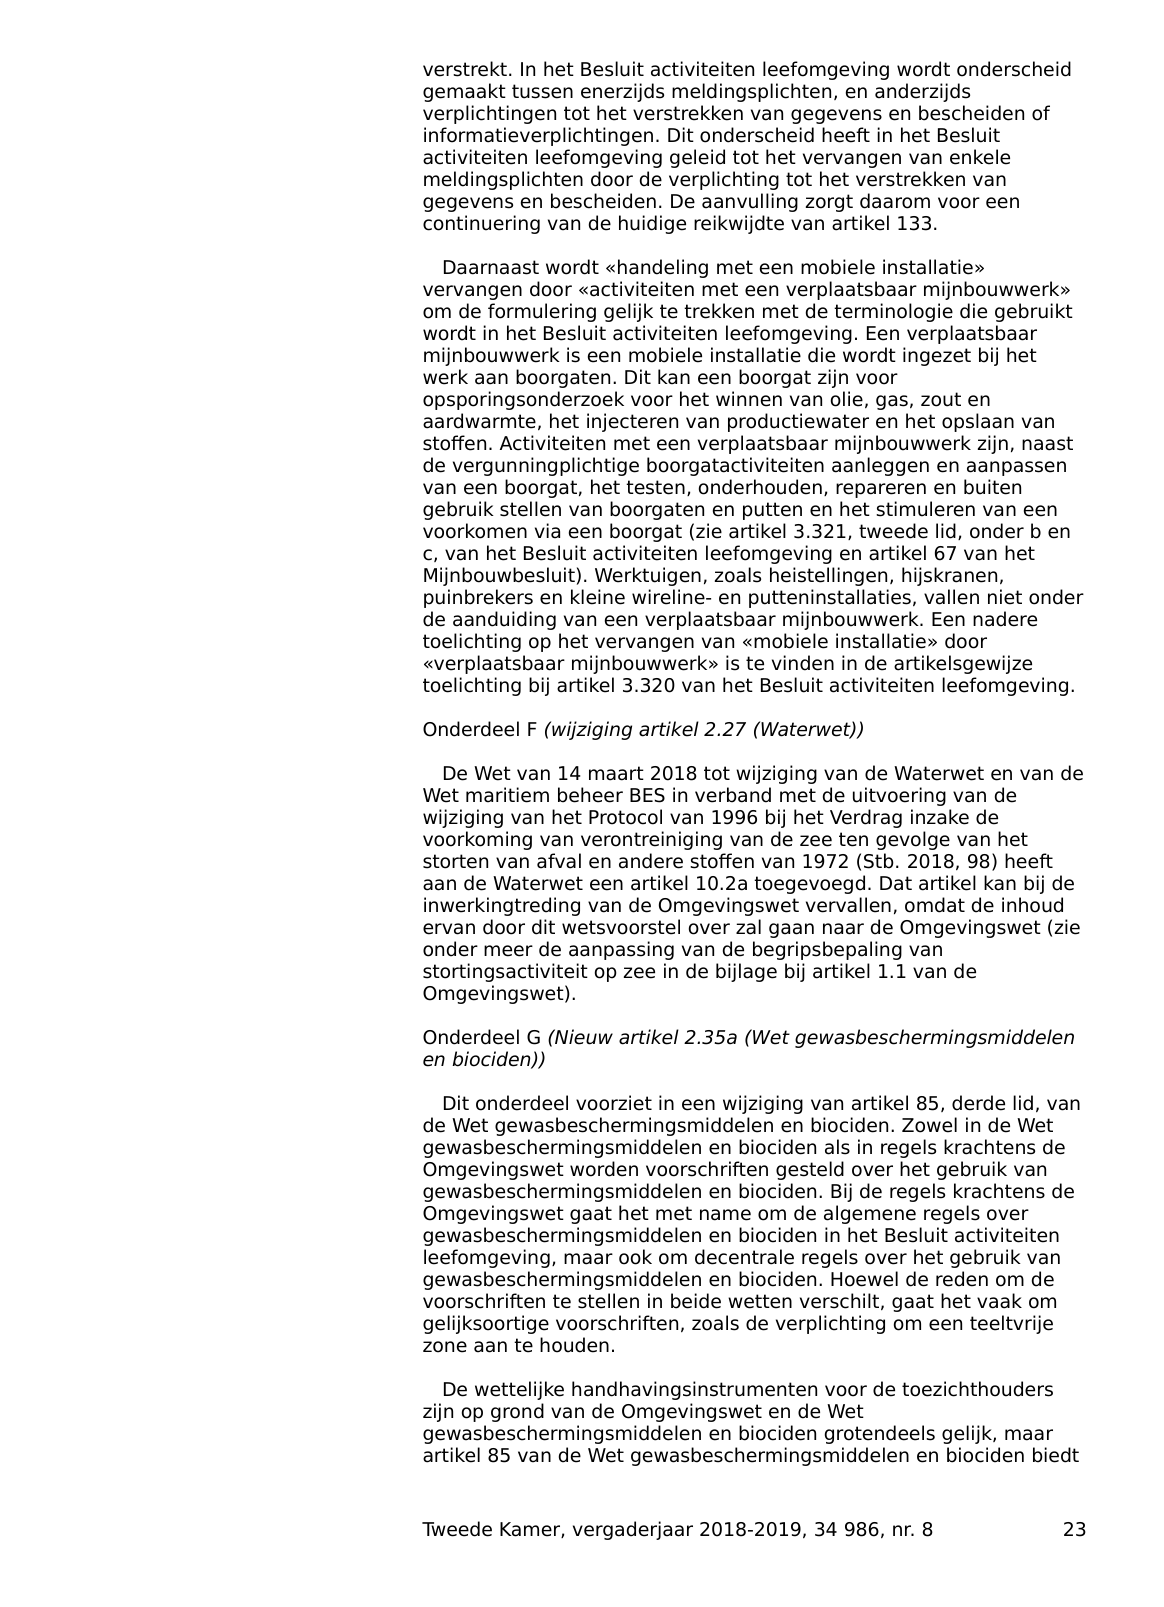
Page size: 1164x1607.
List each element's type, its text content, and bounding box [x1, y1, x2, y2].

subtitle Onderdeel G (Nieuw artikel 2.35a (Wet gewasbeschermingsmiddelen en biociden)) [422, 1027, 1087, 1071]
text De wettelijke handhavingsinstrumenten voor de toezichthouders zijn op grond van de Omgevingswet en de Wet gewasbeschermingsmiddelen en biociden grotendeels gelijk, maar artikel 85 van de Wet gewasbeschermingsmiddelen en biociden biedt [422, 1379, 1087, 1467]
text Dit onderdeel voorziet in een wijziging van artikel 85, derde lid, van de Wet gewasbeschermingsmiddelen en biociden. Zowel in de Wet gewasbeschermingsmiddelen en biociden als in regels krachtens de Omgevingswet worden voorschriften gesteld over het gebruik van gewasbeschermingsmiddelen en biociden. Bij de regels krachtens de Omgevingswet gaat het met name om de algemene regels over gewasbeschermingsmiddelen en biociden in het Besluit activiteiten leefomgeving, maar ook om decentrale regels over het gebruik van gewasbeschermingsmiddelen en biociden. Hoewel de reden om de voorschriften te stellen in beide wetten verschilt, gaat het vaak om gelijksoortige voorschriften, zoals de verplichting om een teeltvrije zone aan te houden. [422, 1093, 1087, 1357]
text De Wet van 14 maart 2018 tot wijziging van de Waterwet en van de Wet maritiem beheer BES in verband met de uitvoering van de wijziging van het Protocol van 1996 bij het Verdrag inzake de voorkoming van verontreiniging van de zee ten gevolge van het storten van afval en andere stoffen van 1972 (Stb. 2018, 98) heeft aan de Waterwet een artikel 10.2a toegevoegd. Dat artikel kan bij de inwerkingtreding van de Omgevingswet vervallen, omdat de inhoud ervan door dit wetsvoorstel over zal gaan naar de Omgevingswet (zie onder meer de aanpassing van de begripsbepaling van stortingsactiviteit op zee in de bijlage bij artikel 1.1 van de Omgevingswet). [422, 763, 1087, 1005]
text Daarnaast wordt «handeling met een mobiele installatie» vervangen door «activiteiten met een verplaatsbaar mijnbouwwerk» om de formulering gelijk te trekken met de terminologie die gebruikt wordt in het Besluit activiteiten leefomgeving. Een verplaatsbaar mijnbouwwerk is een mobiele installatie die wordt ingezet bij het werk aan boorgaten. Dit kan een boorgat zijn voor opsporingsonderzoek voor het winnen van olie, gas, zout en aardwarmte, het injecteren van productiewater en het opslaan van stoffen. Activiteiten met een verplaatsbaar mijnbouwwerk zijn, naast de vergunningplichtige boorgatactiviteiten aanleggen en aanpassen van een boorgat, het testen, onderhouden, repareren en buiten gebruik stellen van boorgaten en putten en het stimuleren van een voorkomen via een boorgat (zie artikel 3.321, tweede lid, onder b en c, van het Besluit activiteiten leefomgeving en artikel 67 van het Mijnbouwbesluit). Werktuigen, zoals heistellingen, hijskranen, puinbrekers en kleine wireline- en putteninstallaties, vallen niet onder de aanduiding van een verplaatsbaar mijnbouwwerk. Een nadere toelichting op het vervangen van «mobiele installatie» door «verplaatsbaar mijnbouwwerk» is te vinden in de artikelsgewijze toelichting bij artikel 3.320 van het Besluit activiteiten leefomgeving. [422, 257, 1087, 697]
text verstrekt. In het Besluit activiteiten leefomgeving wordt onderscheid gemaakt tussen enerzijds meldingsplichten, en anderzijds verplichtingen tot het verstrekken van gegevens en bescheiden of informatieverplichtingen. Dit onderscheid heeft in het Besluit activiteiten leefomgeving geleid tot het vervangen van enkele meldingsplichten door de verplichting tot het verstrekken van gegevens en bescheiden. De aanvulling zorgt daarom voor een continuering van de huidige reikwijdte van artikel 133. [422, 59, 1087, 235]
subtitle Onderdeel F (wijziging artikel 2.27 (Waterwet)) [422, 719, 1087, 741]
